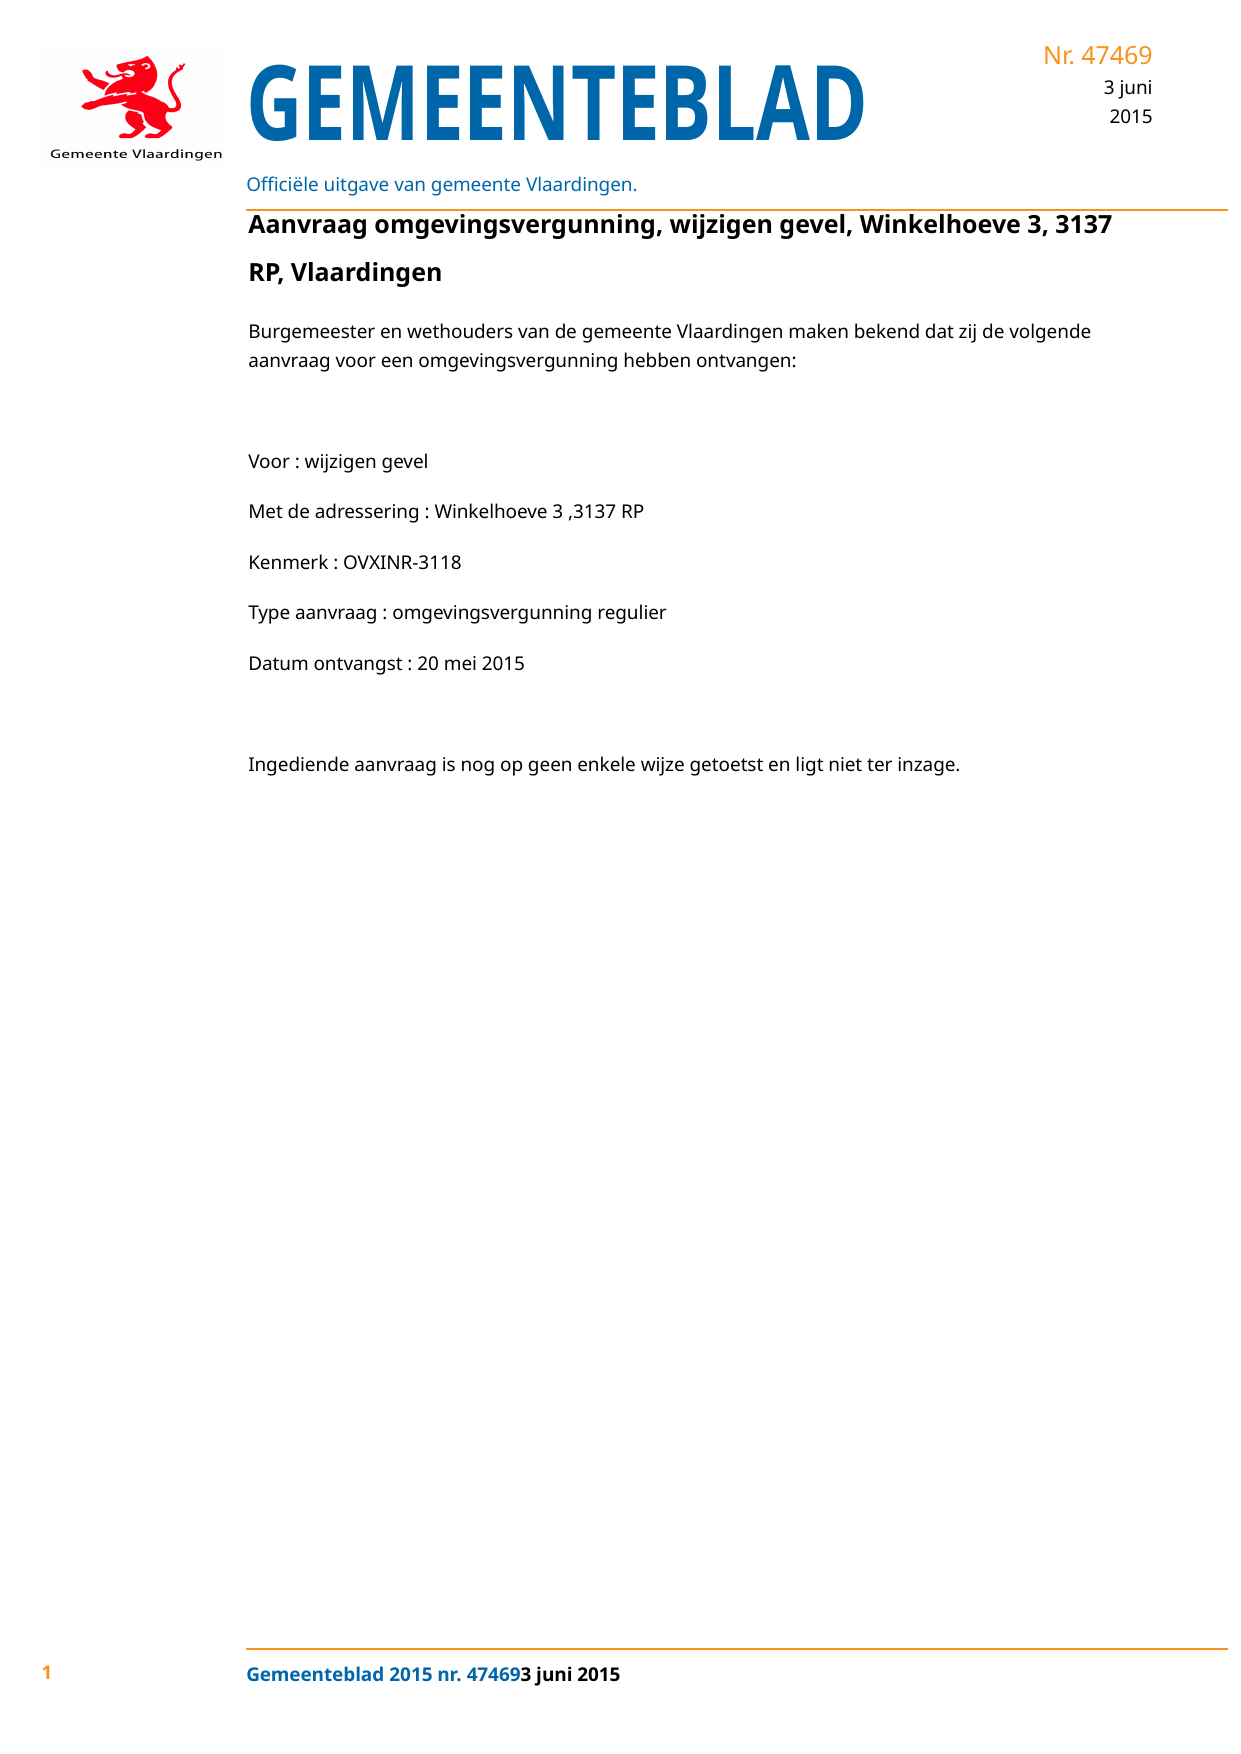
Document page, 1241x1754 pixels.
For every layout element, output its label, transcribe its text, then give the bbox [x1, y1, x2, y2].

text Ingediende aanvraag is nog op geen enkele wijze getoetst en ligt niet ter inzage. [248, 751, 1152, 777]
text Type aanvraag : omgevingsvergunning regulier [248, 599, 1152, 625]
text Burgemeester en wethouders van de gemeente Vlaardingen maken bekend dat zij de volgende aanvraag voor een omgevingsvergunning hebben ontvangen: [248, 318, 1152, 373]
text Met de adressering : Winkelhoeve 3 ,3137 RP [248, 499, 1152, 524]
text Kenmerk : OVXINR-3118 [248, 549, 1152, 575]
text Datum ontvangst : 20 mei 2015 [248, 650, 1152, 676]
text Voor : wijzigen gevel [248, 448, 1152, 474]
text Aanvraag omgevingsvergunning, wijzigen gevel, Winkelhoeve 3, 3137 RP, Vlaardingen [248, 211, 1152, 288]
picture [41, 47, 231, 172]
